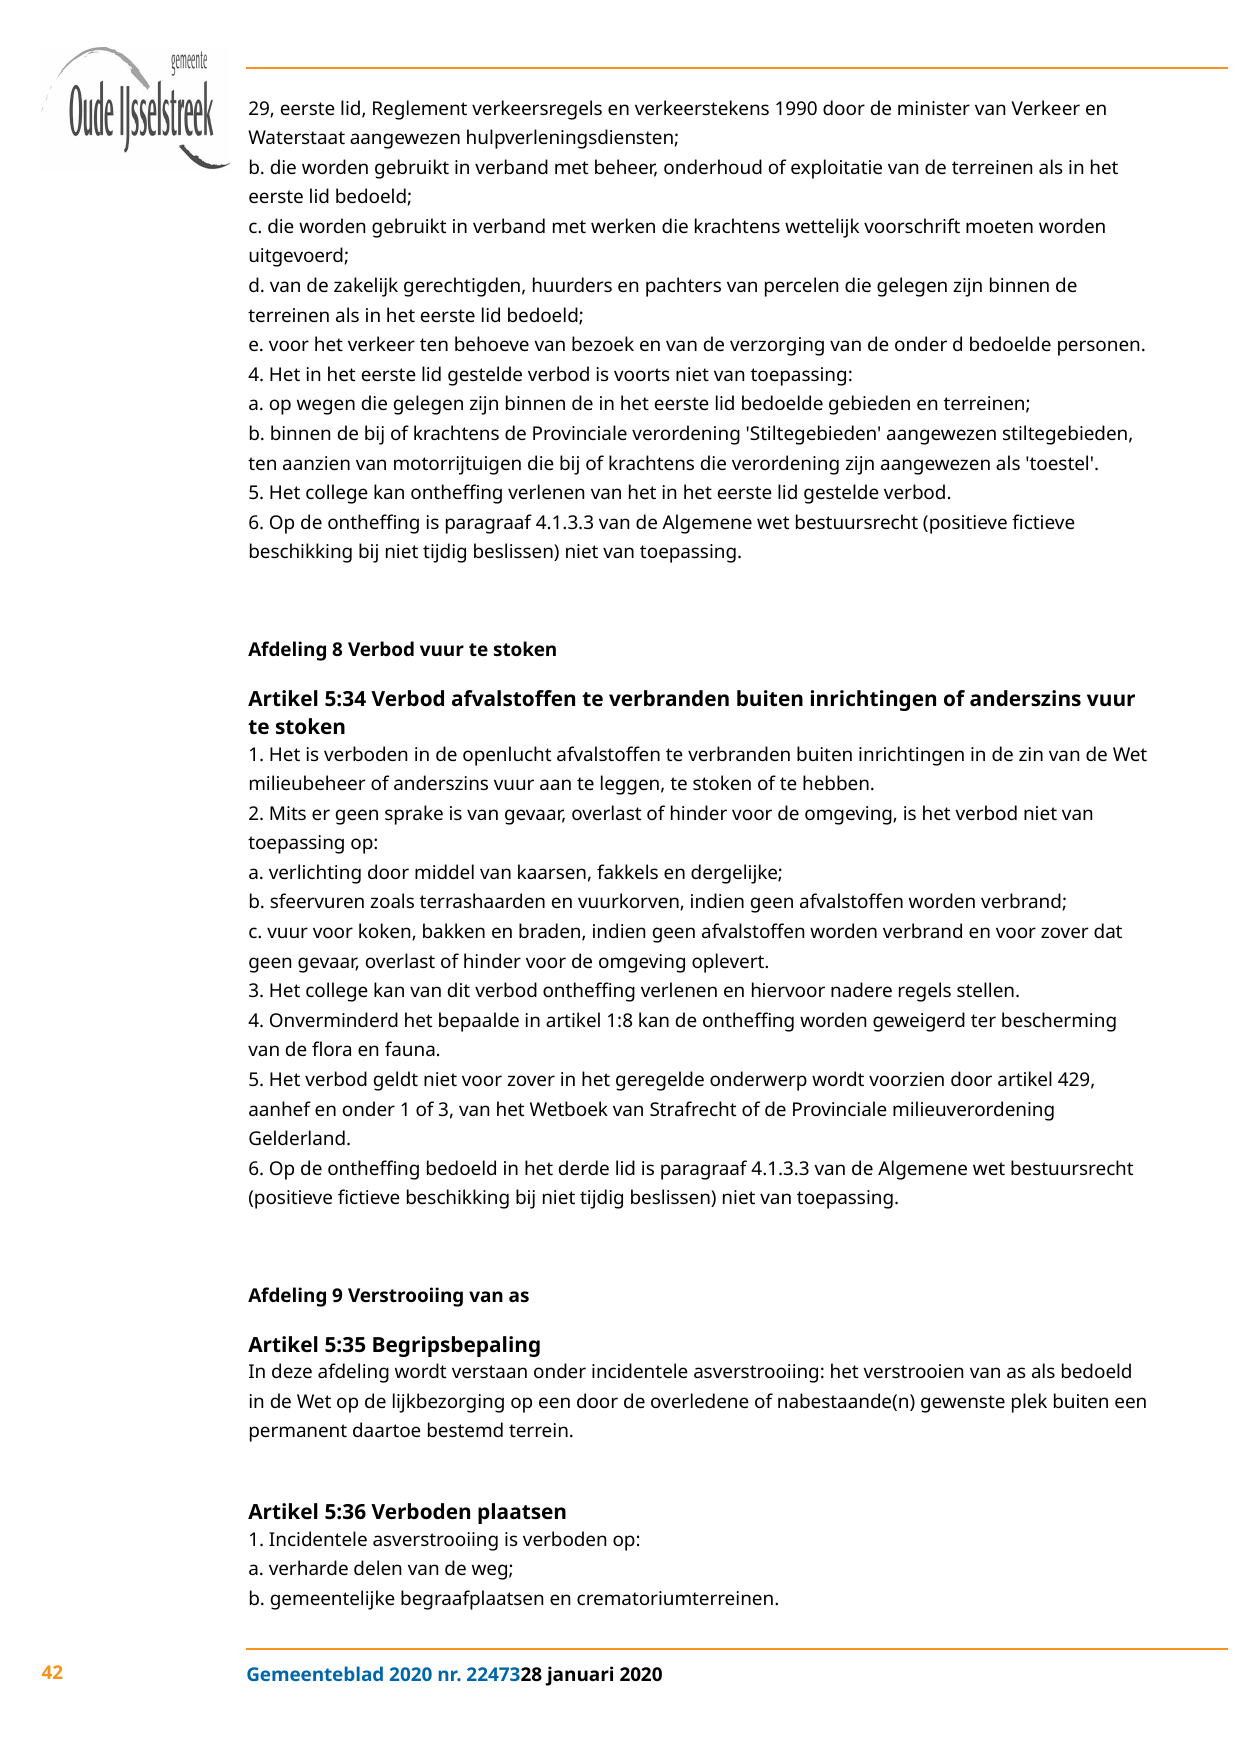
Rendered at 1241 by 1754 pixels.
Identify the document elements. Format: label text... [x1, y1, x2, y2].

text Artikel 5:36 Verboden plaatsen [248, 1497, 1152, 1526]
text 29, eerste lid, Reglement verkeersregels en verkeerstekens 1990 door de minister van Verkeer en Waterstaat aangewezen hulpverleningsdiensten; [248, 95, 1152, 150]
text Afdeling 9 Verstrooiing van as [248, 1281, 1152, 1309]
text d. van de zakelijk gerechtigden, huurders en pachters van percelen die gelegen zijn binnen de terreinen als in het eerste lid bedoeld; [248, 272, 1152, 328]
text b. binnen de bij of krachtens de Provinciale verordening 'Stiltegebieden' aangewezen stiltegebieden, ten aanzien van motorrijtuigen die bij of krachtens die verordening zijn aangewezen als 'toestel'. [248, 420, 1152, 476]
text Artikel 5:35 Begripsbepaling [248, 1330, 1152, 1358]
text a. op wegen die gelegen zijn binnen de in het eerste lid bedoelde gebieden en terreinen; [248, 391, 1152, 416]
text a. verlichting door middel van kaarsen, fakkels en dergelijke; [248, 859, 1152, 885]
text Afdeling 8 Verbod vuur te stoken [248, 634, 1152, 663]
text b. gemeentelijke begraafplaatsen en crematoriumterreinen. [248, 1585, 1152, 1611]
text b. sfeervuren zoals terrashaarden en vuurkorven, indien geen afvalstoffen worden verbrand; [248, 889, 1152, 914]
text 4. Onverminderd het bepaalde in artikel 1:8 kan de ontheffing worden geweigerd ter bescherming van de flora en fauna. [248, 1007, 1152, 1062]
text 5. Het verbod geldt niet voor zover in het geregelde onderwerp wordt voorzien door artikel 429, aanhef en onder 1 of 3, van het Wetboek van Strafrecht of de Provinciale milieuverordening Gelderland. [248, 1066, 1152, 1151]
picture [41, 47, 231, 172]
text Artikel 5:34 Verbod afvalstoffen te verbranden buiten inrichtingen of anderszins vuur te stoken [248, 684, 1152, 741]
text 4. Het in het eerste lid gestelde verbod is voorts niet van toepassing: [248, 361, 1152, 387]
text 6. Op de ontheffing bedoeld in het derde lid is paragraaf 4.1.3.3 van de Algemene wet bestuursrecht (positieve fictieve beschikking bij niet tijdig beslissen) niet van toepassing. [248, 1155, 1152, 1210]
text b. die worden gebruikt in verband met beheer, onderhoud of exploitatie van de terreinen als in het eerste lid bedoeld; [248, 154, 1152, 209]
text In deze afdeling wordt verstaan onder incidentele asverstrooiing: het verstrooien van as als bedoeld in de Wet op de lijkbezorging op een door de overledene of nabestaande(n) gewenste plek buiten een permanent daartoe bestemd terrein. [248, 1358, 1152, 1443]
text c. die worden gebruikt in verband met werken die krachtens wettelijk voorschrift moeten worden uitgevoerd; [248, 213, 1152, 268]
text 3. Het college kan van dit verbod ontheffing verlenen en hiervoor nadere regels stellen. [248, 977, 1152, 1003]
text a. verharde delen van de weg; [248, 1555, 1152, 1581]
text 1. Incidentele asverstrooiing is verboden op: [248, 1526, 1152, 1552]
text 5. Het college kan ontheffing verlenen van het in het eerste lid gestelde verbod. [248, 479, 1152, 505]
text 6. Op de ontheffing is paragraaf 4.1.3.3 van de Algemene wet bestuursrecht (positieve fictieve beschikking bij niet tijdig beslissen) niet van toepassing. [248, 509, 1152, 564]
text e. voor het verkeer ten behoeve van bezoek en van de verzorging van de onder d bedoelde personen. [248, 331, 1152, 357]
text 1. Het is verboden in de openlucht afvalstoffen te verbranden buiten inrichtingen in de zin van de Wet milieubeheer of anderszins vuur aan te leggen, te stoken of te hebben. [248, 741, 1152, 796]
text c. vuur voor koken, bakken en braden, indien geen afvalstoffen worden verbrand en voor zover dat geen gevaar, overlast of hinder voor de omgeving oplevert. [248, 918, 1152, 973]
text 2. Mits er geen sprake is van gevaar, overlast of hinder voor de omgeving, is het verbod niet van toepassing op: [248, 800, 1152, 855]
